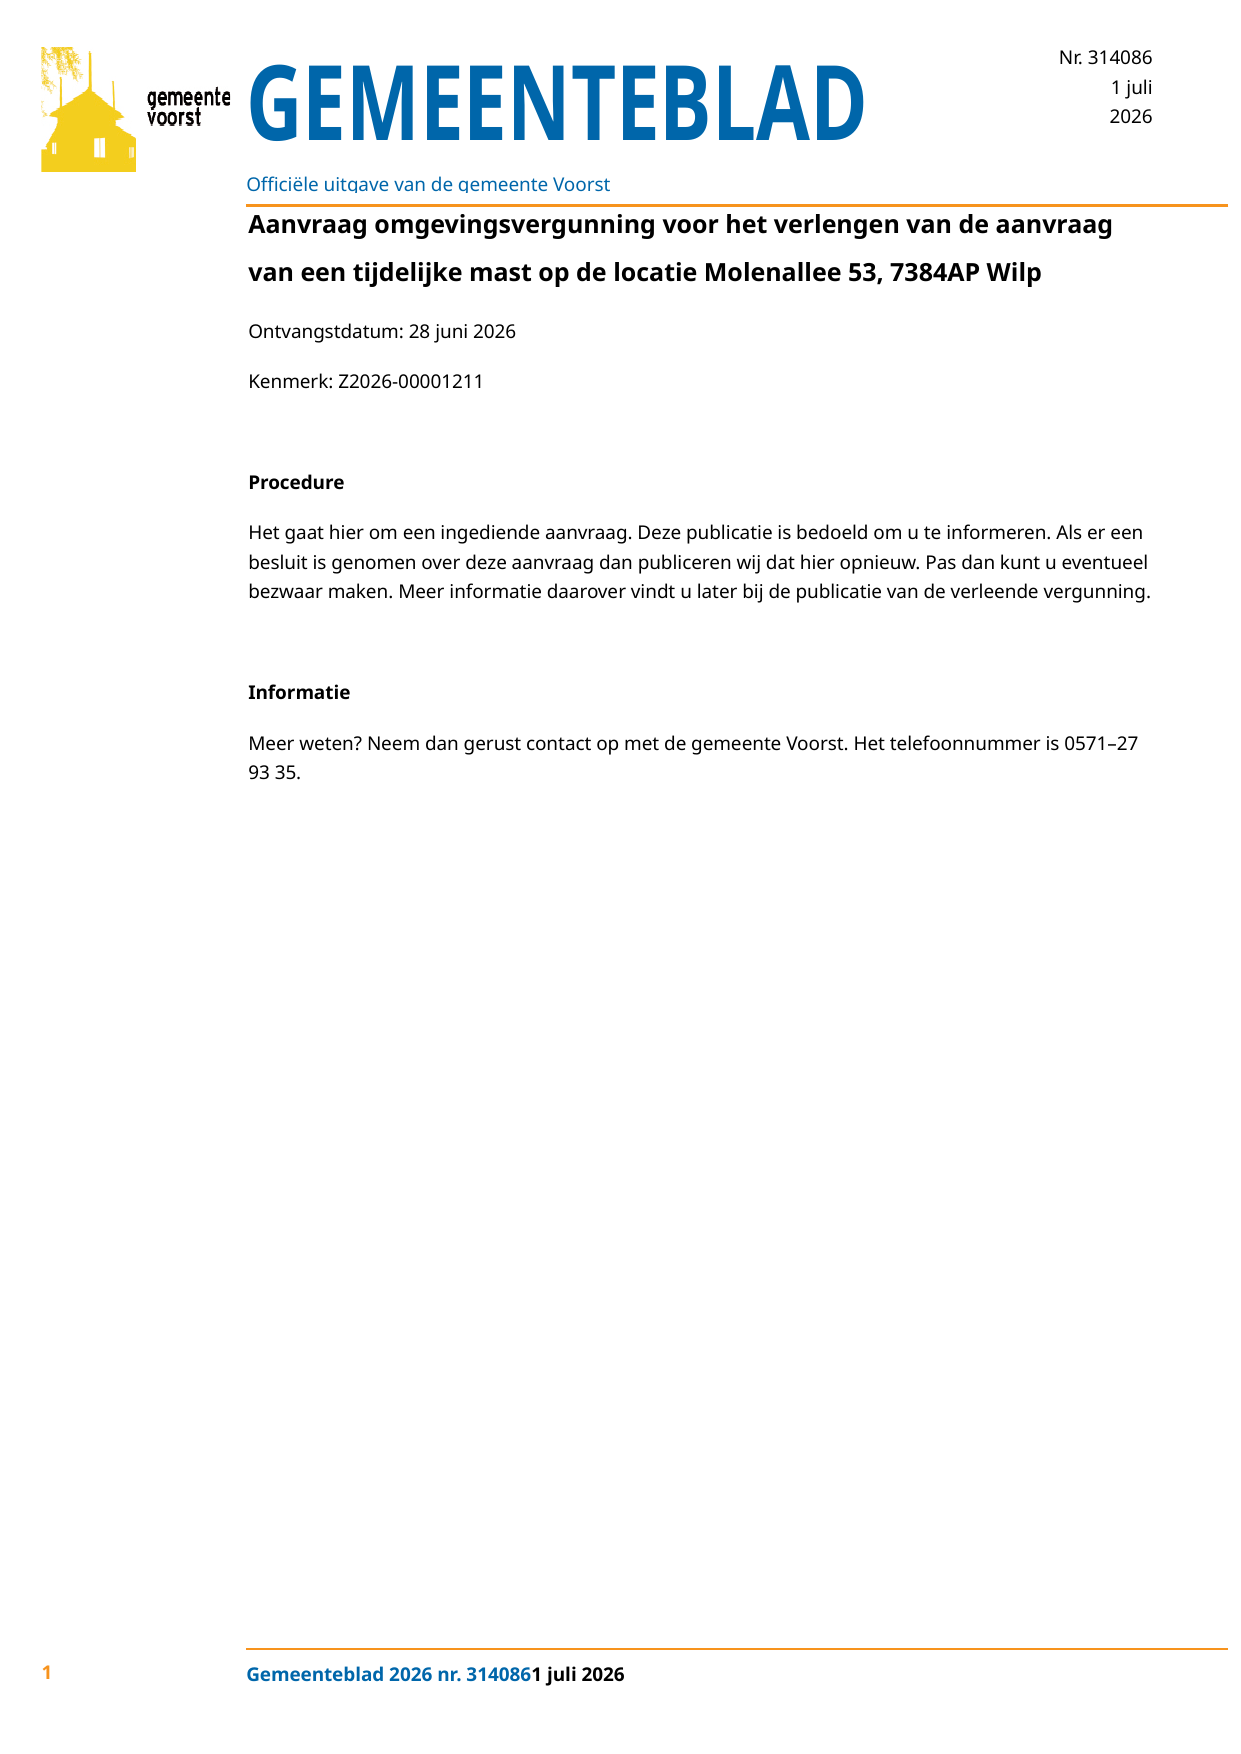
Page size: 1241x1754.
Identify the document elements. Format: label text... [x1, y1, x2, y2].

text Het gaat hier om een ingediende aanvraag. Deze publicatie is bedoeld om u te informeren. Als er een besluit is genomen over deze aanvraag dan publiceren wij dat hier opnieuw. Pas dan kunt u eventueel bezwaar maken. Meer informatie daarover vindt u later bij de publicatie van de verleende vergunning. [248, 519, 1152, 604]
text Meer weten? Neem dan gerust contact op met de gemeente Voorst. Het telefoonnummer is 0571–27 93 35. [248, 730, 1152, 785]
text Informatie [248, 679, 1152, 705]
text Aanvraag omgevingsvergunning voor het verlengen van de aanvraag van een tijdelijke mast op de locatie Molenallee 53, 7384AP Wilp [248, 207, 1152, 288]
picture [41, 47, 231, 172]
text Kenmerk: Z2026-00001211 [248, 368, 1152, 394]
text Procedure [248, 469, 1152, 495]
text Ontvangstdatum: 28 juni 2026 [248, 318, 1152, 344]
